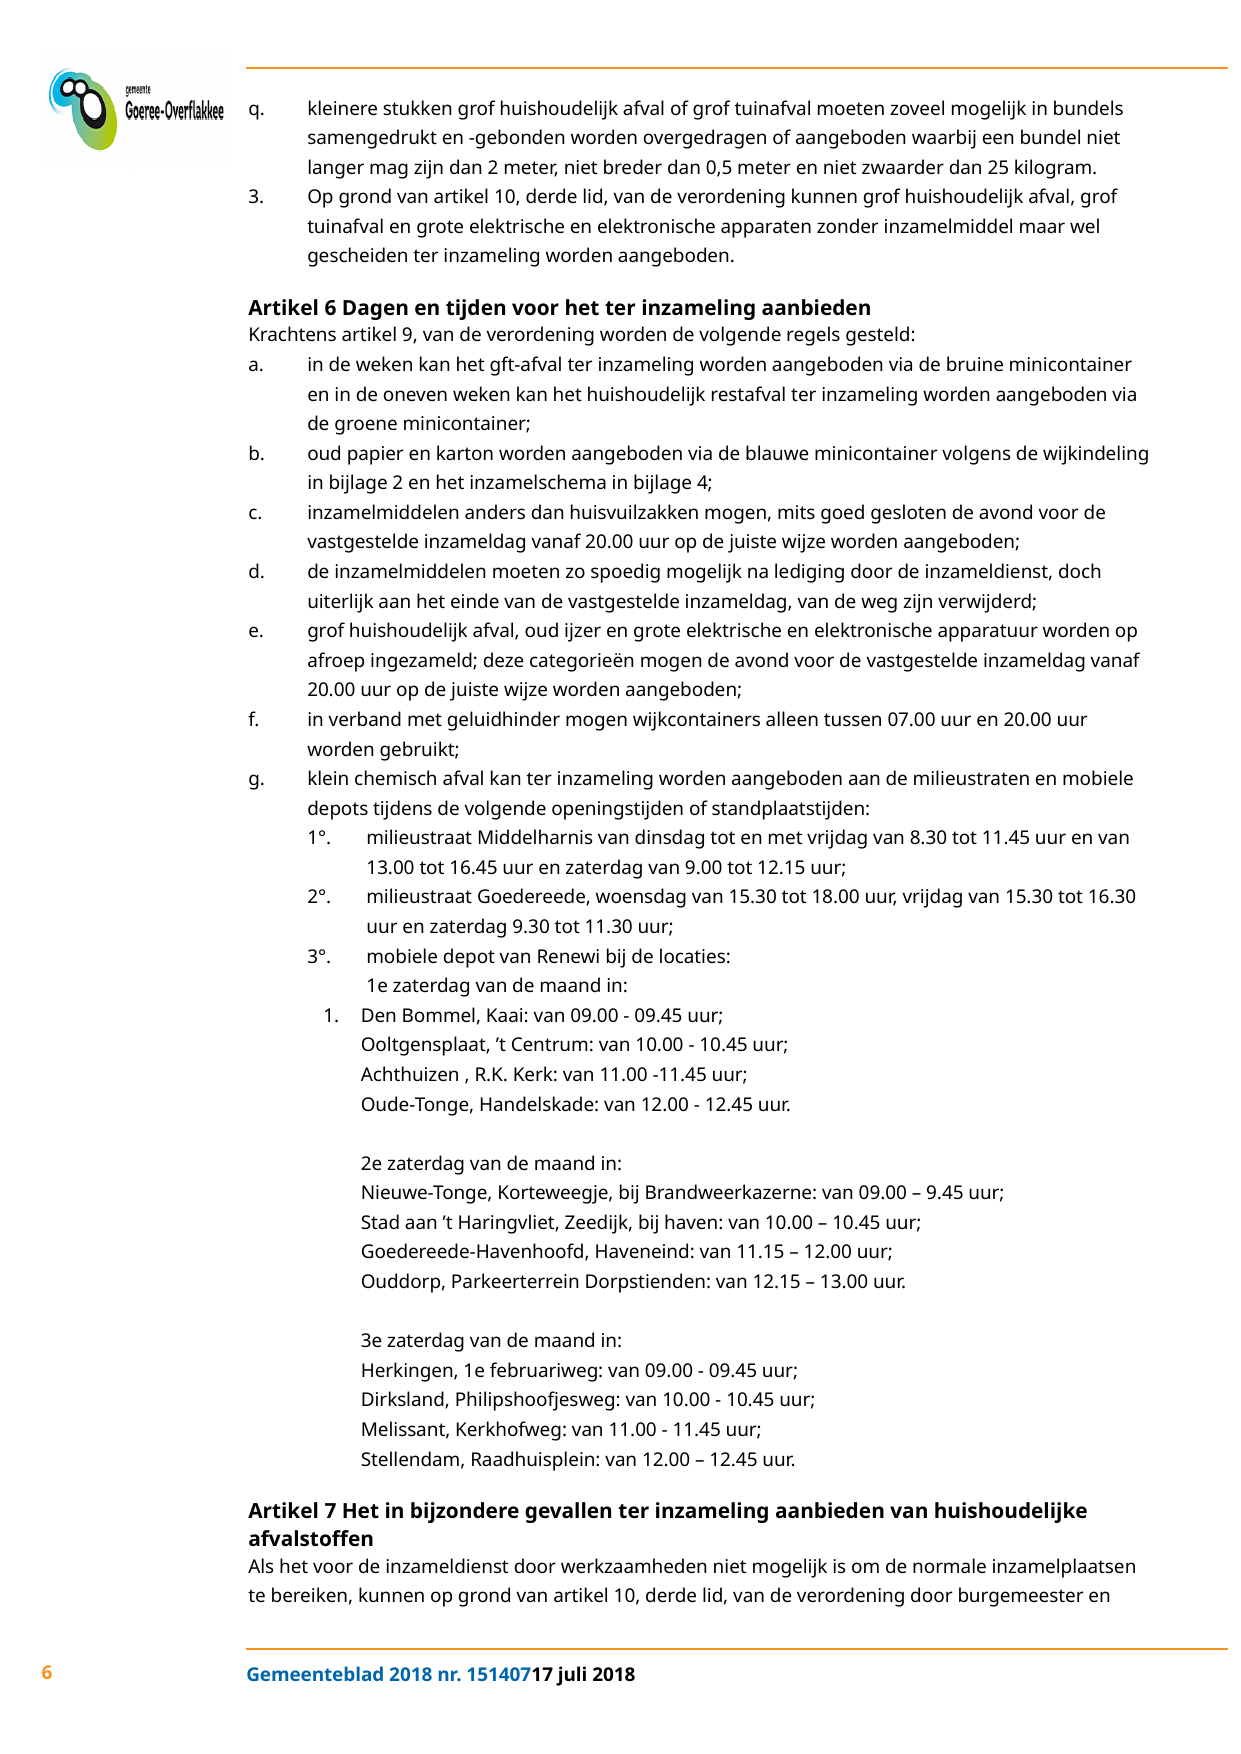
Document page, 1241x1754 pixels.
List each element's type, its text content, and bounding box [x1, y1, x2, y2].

list Nieuwe-Tonge, Korteweegje, bij Brandweerkazerne: van 09.00 – 9.45 uur; [323, 1179, 1152, 1205]
text Artikel 6 Dagen en tijden voor het ter inzameling aanbieden [248, 293, 1152, 322]
list Herkingen, 1e februariweg: van 09.00 - 09.45 uur; [323, 1357, 1152, 1383]
list Ouddorp, Parkeerterrein Dorpstienden: van 12.15 – 13.00 uur. [323, 1268, 1152, 1294]
list milieustraat Middelharnis van dinsdag tot en met vrijdag van 8.30 tot 11.45 uur en van 13.00 tot 16.45 uur en zaterdag van 9.00 tot 12.15 uur; [307, 824, 1152, 880]
list 1e zaterdag van de maand in: [307, 972, 1152, 998]
text Krachtens artikel 9, van de verordening worden de volgende regels gesteld: [248, 322, 1152, 347]
list inzamelmiddelen anders dan huisvuilzakken mogen, mits goed gesloten de avond voor de vastgestelde inzameldag vanaf 20.00 uur op de juiste wijze worden aangeboden; [248, 499, 1152, 554]
list Op grond van artikel 10, derde lid, van de verordening kunnen grof huishoudelijk afval, grof tuinafval en grote elektrische en elektronische apparaten zonder inzamelmiddel maar wel gescheiden ter inzameling worden aangeboden. [248, 183, 1152, 268]
picture [41, 47, 231, 172]
list 3e zaterdag van de maand in: [323, 1327, 1152, 1353]
list Achthuizen , R.K. Kerk: van 11.00 -11.45 uur; [323, 1061, 1152, 1087]
list Stad aan ’t Haringvliet, Zeedijk, bij haven: van 10.00 – 10.45 uur; [323, 1209, 1152, 1235]
text Artikel 7 Het in bijzondere gevallen ter inzameling aanbieden van huishoudelijke afvalstoffen [248, 1496, 1152, 1553]
list in de weken kan het gft-afval ter inzameling worden aangeboden via de bruine minicontainer en in de oneven weken kan het huishoudelijk restafval ter inzameling worden aangeboden via de groene minicontainer; [248, 351, 1152, 436]
list Melissant, Kerkhofweg: van 11.00 - 11.45 uur; [323, 1416, 1152, 1442]
list Ooltgensplaat, ’t Centrum: van 10.00 - 10.45 uur; [323, 1032, 1152, 1057]
list milieustraat Goedereede, woensdag van 15.30 tot 18.00 uur, vrijdag van 15.30 tot 16.30 uur en zaterdag 9.30 tot 11.30 uur; [307, 884, 1152, 939]
list 2e zaterdag van de maand in: [323, 1150, 1152, 1176]
list kleinere stukken grof huishoudelijk afval of grof tuinafval moeten zoveel mogelijk in bundels samengedrukt en -gebonden worden overgedragen of aangeboden waarbij een bundel niet langer mag zijn dan 2 meter, niet breder dan 0,5 meter en niet zwaarder dan 25 kilogram. [248, 95, 1152, 180]
list de inzamelmiddelen moeten zo spoedig mogelijk na lediging door de inzameldienst, doch uiterlijk aan het einde van de vastgestelde inzameldag, van de weg zijn verwijderd; [248, 558, 1152, 613]
list grof huishoudelijk afval, oud ijzer en grote elektrische en elektronische apparatuur worden op afroep ingezameld; deze categorieën mogen de avond voor de vastgestelde inzameldag vanaf 20.00 uur op de juiste wijze worden aangeboden; [248, 617, 1152, 702]
list Den Bommel, Kaai: van 09.00 - 09.45 uur; [323, 1002, 1152, 1028]
list in verband met geluidhinder mogen wijkcontainers alleen tussen 07.00 uur en 20.00 uur worden gebruikt; [248, 706, 1152, 761]
list Dirksland, Philipshoofjesweg: van 10.00 - 10.45 uur; [323, 1387, 1152, 1412]
text Als het voor de inzameldienst door werkzaamheden niet mogelijk is om de normale inzamelplaatsen te bereiken, kunnen op grond van artikel 10, derde lid, van de verordening door burgemeester en [248, 1553, 1152, 1608]
list Oude-Tonge, Handelskade: van 12.00 - 12.45 uur. [323, 1091, 1152, 1116]
list klein chemisch afval kan ter inzameling worden aangeboden aan de milieustraten en mobiele depots tijdens de volgende openingstijden of standplaatstijden: [248, 765, 1152, 821]
list oud papier en karton worden aangeboden via de blauwe minicontainer volgens de wijkindeling in bijlage 2 en het inzamelschema in bijlage 4; [248, 440, 1152, 495]
list Goedereede-Havenhoofd, Haveneind: van 11.15 – 12.00 uur; [323, 1239, 1152, 1264]
list mobiele depot van Renewi bij de locaties: [307, 943, 1152, 968]
list Stellendam, Raadhuisplein: van 12.00 – 12.45 uur. [323, 1446, 1152, 1471]
